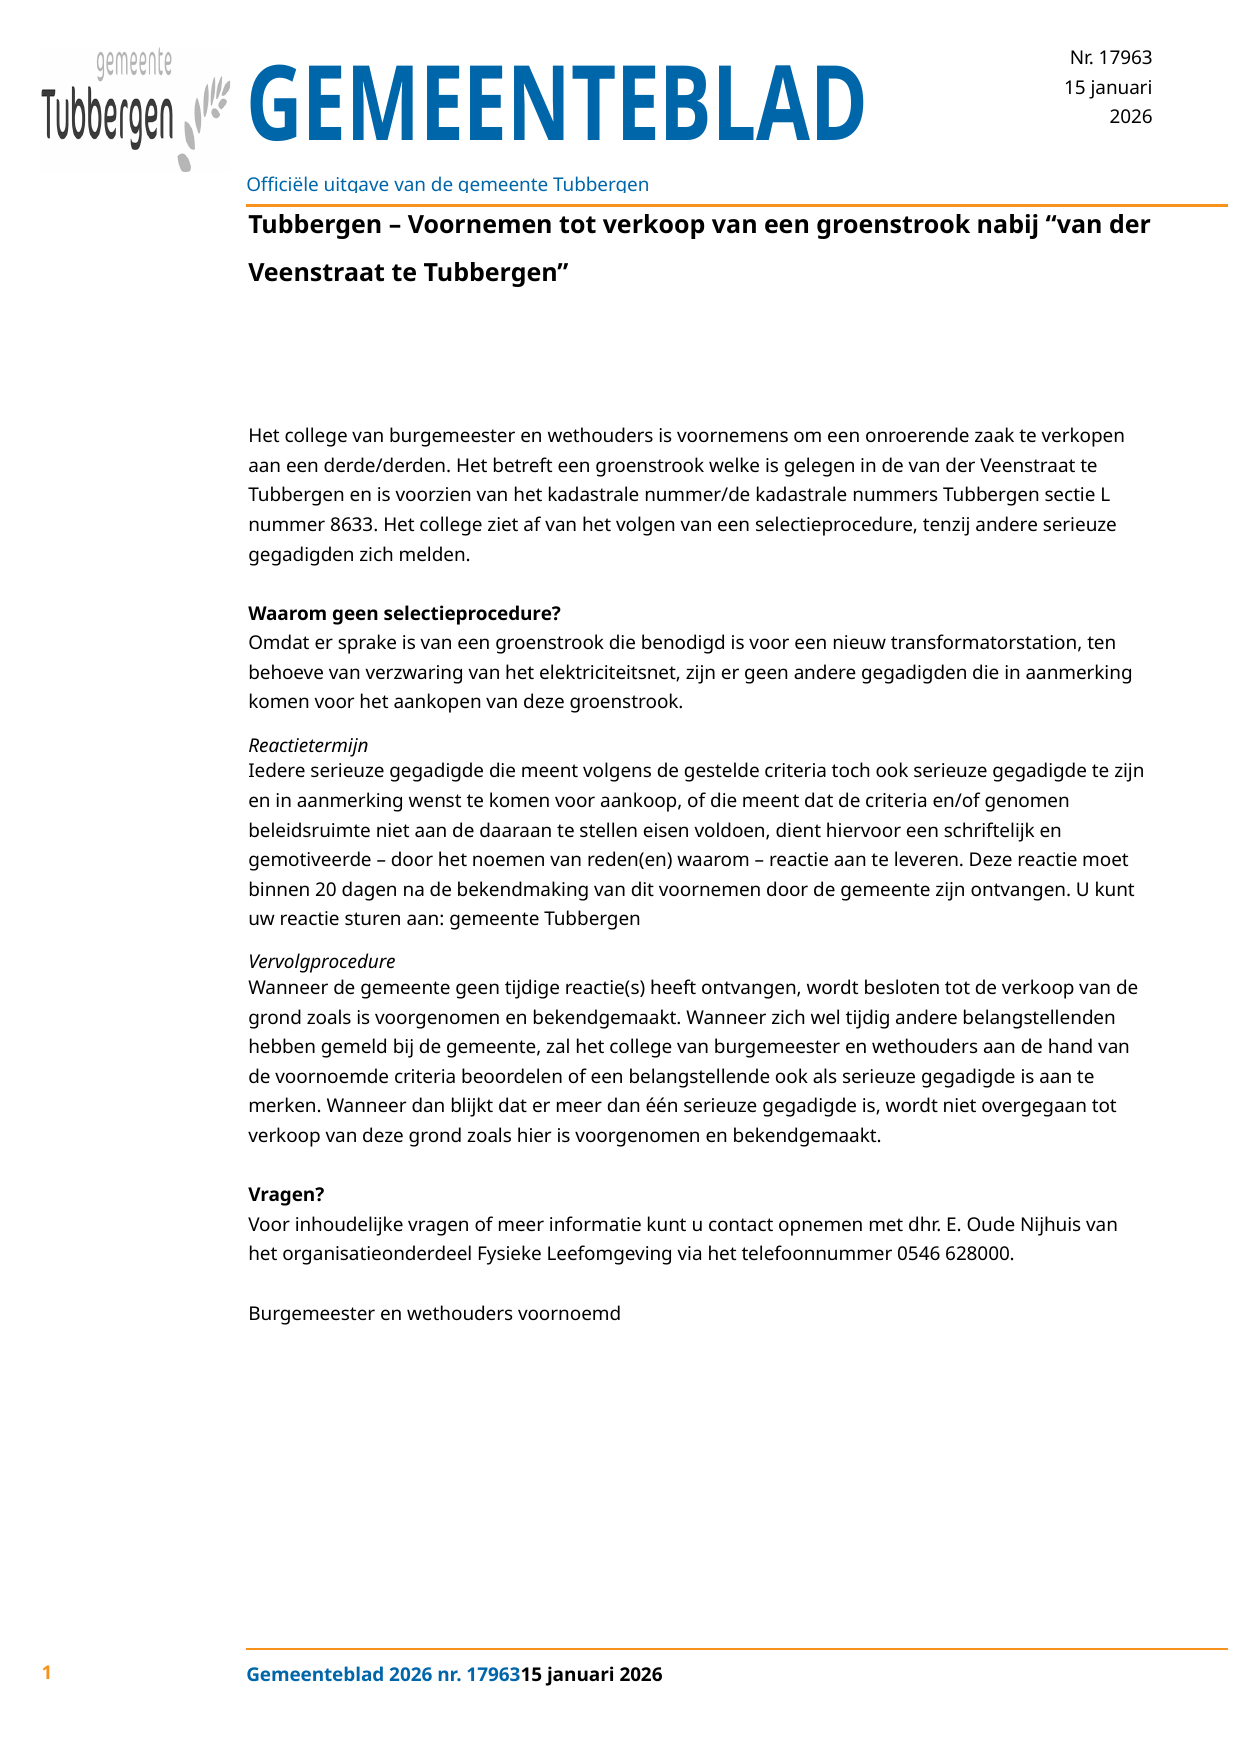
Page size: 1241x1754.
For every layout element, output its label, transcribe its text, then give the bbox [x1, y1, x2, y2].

text Reactietermijn [248, 732, 1152, 758]
text Iedere serieuze gegadigde die meent volgens de gestelde criteria toch ook serieuze gegadigde te zijn en in aanmerking wenst te komen voor aankoop, of die meent dat de criteria en/of genomen beleidsruimte niet aan de daaraan te stellen eisen voldoen, dient hiervoor een schriftelijk en gemotiveerde – door het noemen van reden(en) waarom – reactie aan te leveren. Deze reactie moet binnen 20 dagen na de bekendmaking van dit voornemen door de gemeente zijn ontvangen. U kunt uw reactie sturen aan: gemeente Tubbergen [248, 758, 1152, 931]
text Burgemeester en wethouders voornoemd [248, 1300, 1152, 1326]
picture [41, 47, 231, 172]
text Vragen? [248, 1181, 1152, 1207]
text Voor inhoudelijke vragen of meer informatie kunt u contact opnemen met dhr. E. Oude Nijhuis van het organisatieonderdeel Fysieke Leefomgeving via het telefoonnummer 0546 628000. [248, 1211, 1152, 1266]
text Het college van burgemeester en wethouders is voornemens om een onroerende zaak te verkopen aan een derde/derden. Het betreft een groenstrook welke is gelegen in de van der Veenstraat te Tubbergen en is voorzien van het kadastrale nummer/de kadastrale nummers Tubbergen sectie L nummer 8633. Het college ziet af van het volgen van een selectieprocedure, tenzij andere serieuze gegadigden zich melden. [248, 422, 1152, 567]
text Vervolgprocedure [248, 949, 1152, 974]
text Tubbergen – Voornemen tot verkoop van een groenstrook nabij “van der Veenstraat te Tubbergen” [248, 207, 1152, 288]
text Omdat er sprake is van een groenstrook die benodigd is voor een nieuw transformatorstation, ten behoeve van verzwaring van het elektriciteitsnet, zijn er geen andere gegadigden die in aanmerking komen voor het aankopen van deze groenstrook. [248, 629, 1152, 714]
text Wanneer de gemeente geen tijdige reactie(s) heeft ontvangen, wordt besloten tot de verkoop van de grond zoals is voorgenomen en bekendgemaakt. Wanneer zich wel tijdig andere belangstellenden hebben gemeld bij de gemeente, zal het college van burgemeester en wethouders aan de hand van de voornoemde criteria beoordelen of een belangstellende ook als serieuze gegadigde is aan te merken. Wanneer dan blijkt dat er meer dan één serieuze gegadigde is, wordt niet overgegaan tot verkoop van deze grond zoals hier is voorgenomen en bekendgemaakt. [248, 974, 1152, 1148]
text Waarom geen selectieprocedure? [248, 600, 1152, 626]
